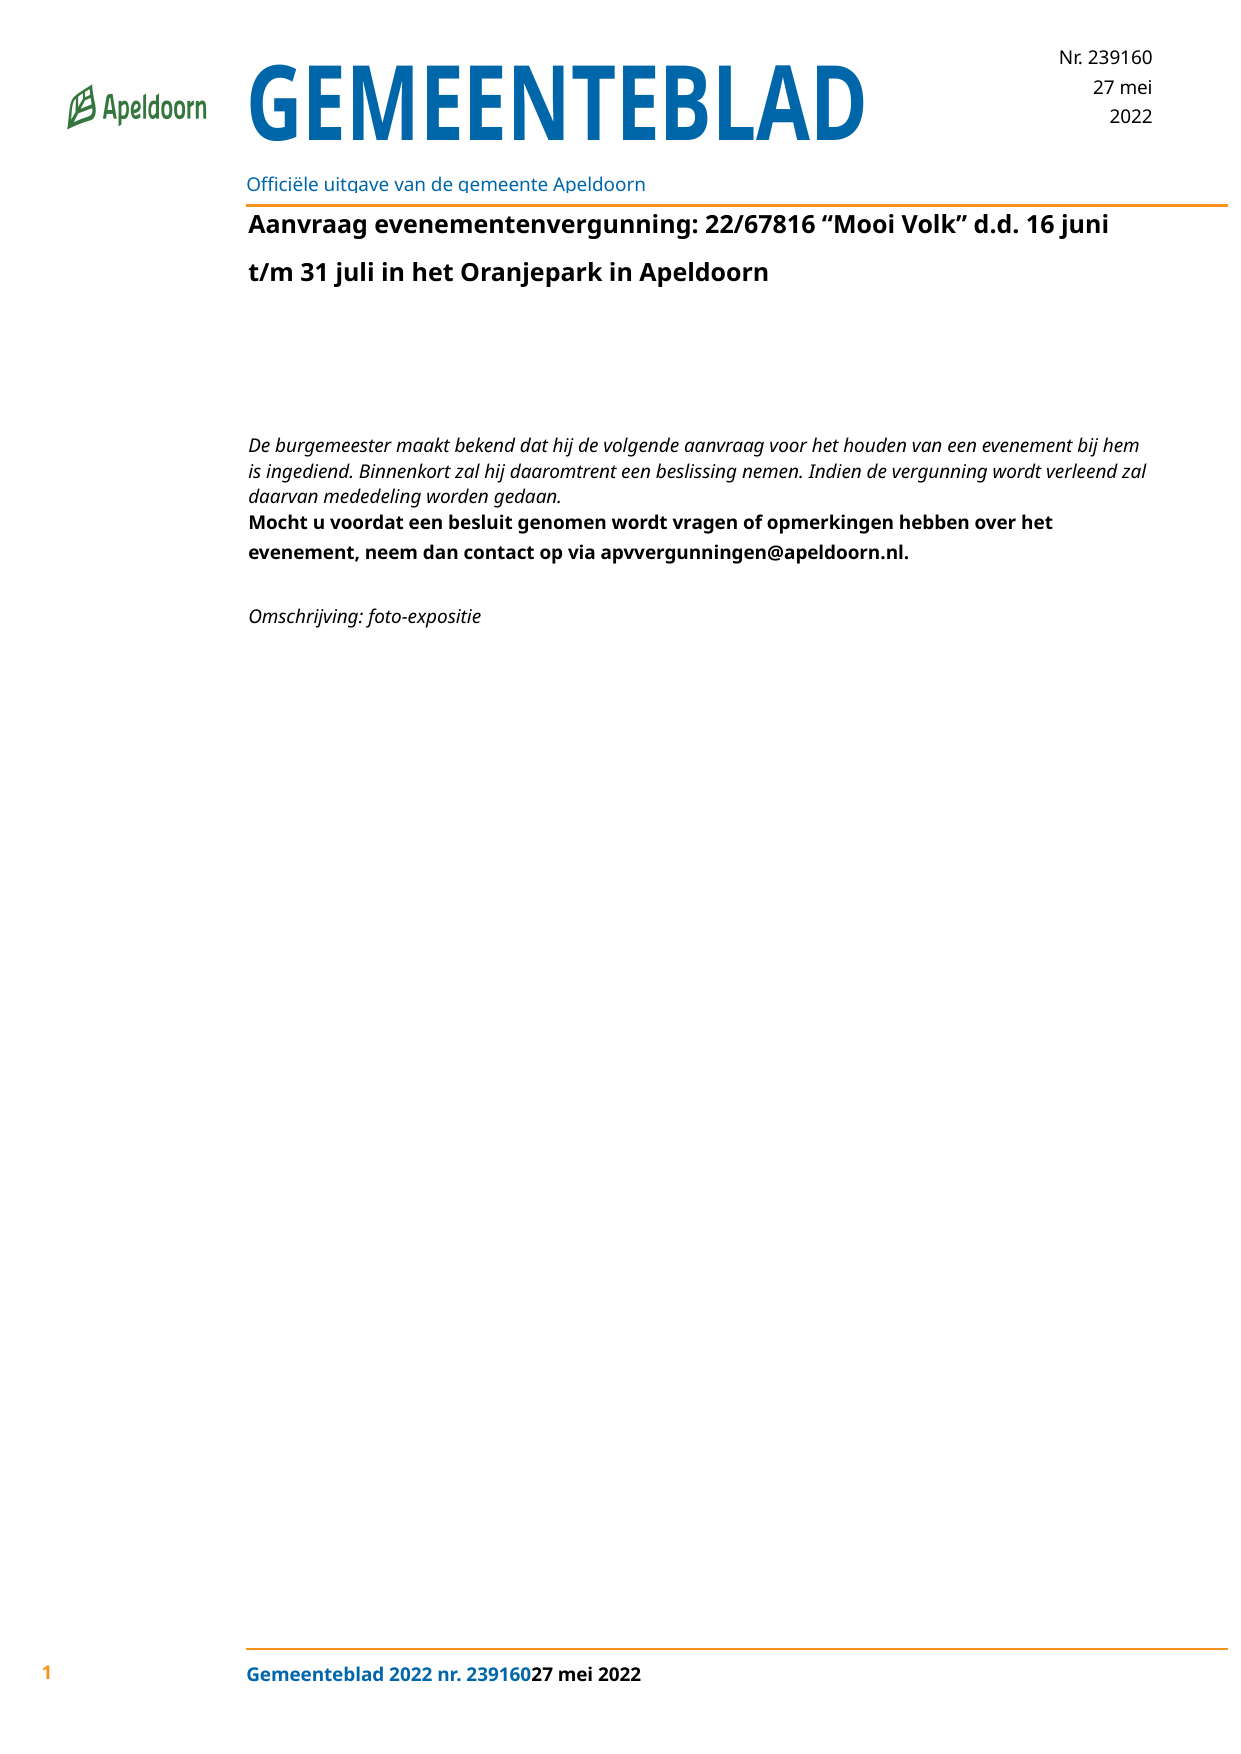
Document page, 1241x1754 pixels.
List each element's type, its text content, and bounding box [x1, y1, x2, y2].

text Aanvraag evenementenvergunning: 22/67816 “Mooi Volk” d.d. 16 juni t/m 31 juli in het Oranjepark in Apeldoorn [248, 207, 1152, 288]
text Mocht u voordat een besluit genomen wordt vragen of opmerkingen hebben over het evenement, neem dan contact op via apvvergunningen@apeldoorn.nl. [248, 509, 1152, 565]
picture [41, 47, 231, 172]
text Omschrijving: foto-expositie [248, 603, 1152, 629]
text De burgemeester maakt bekend dat hij de volgende aanvraag voor het houden van een evenement bij hem is ingediend. Binnenkort zal hij daaromtrent een beslissing nemen. Indien de vergunning wordt verleend zal daarvan mededeling worden gedaan. [248, 432, 1152, 509]
